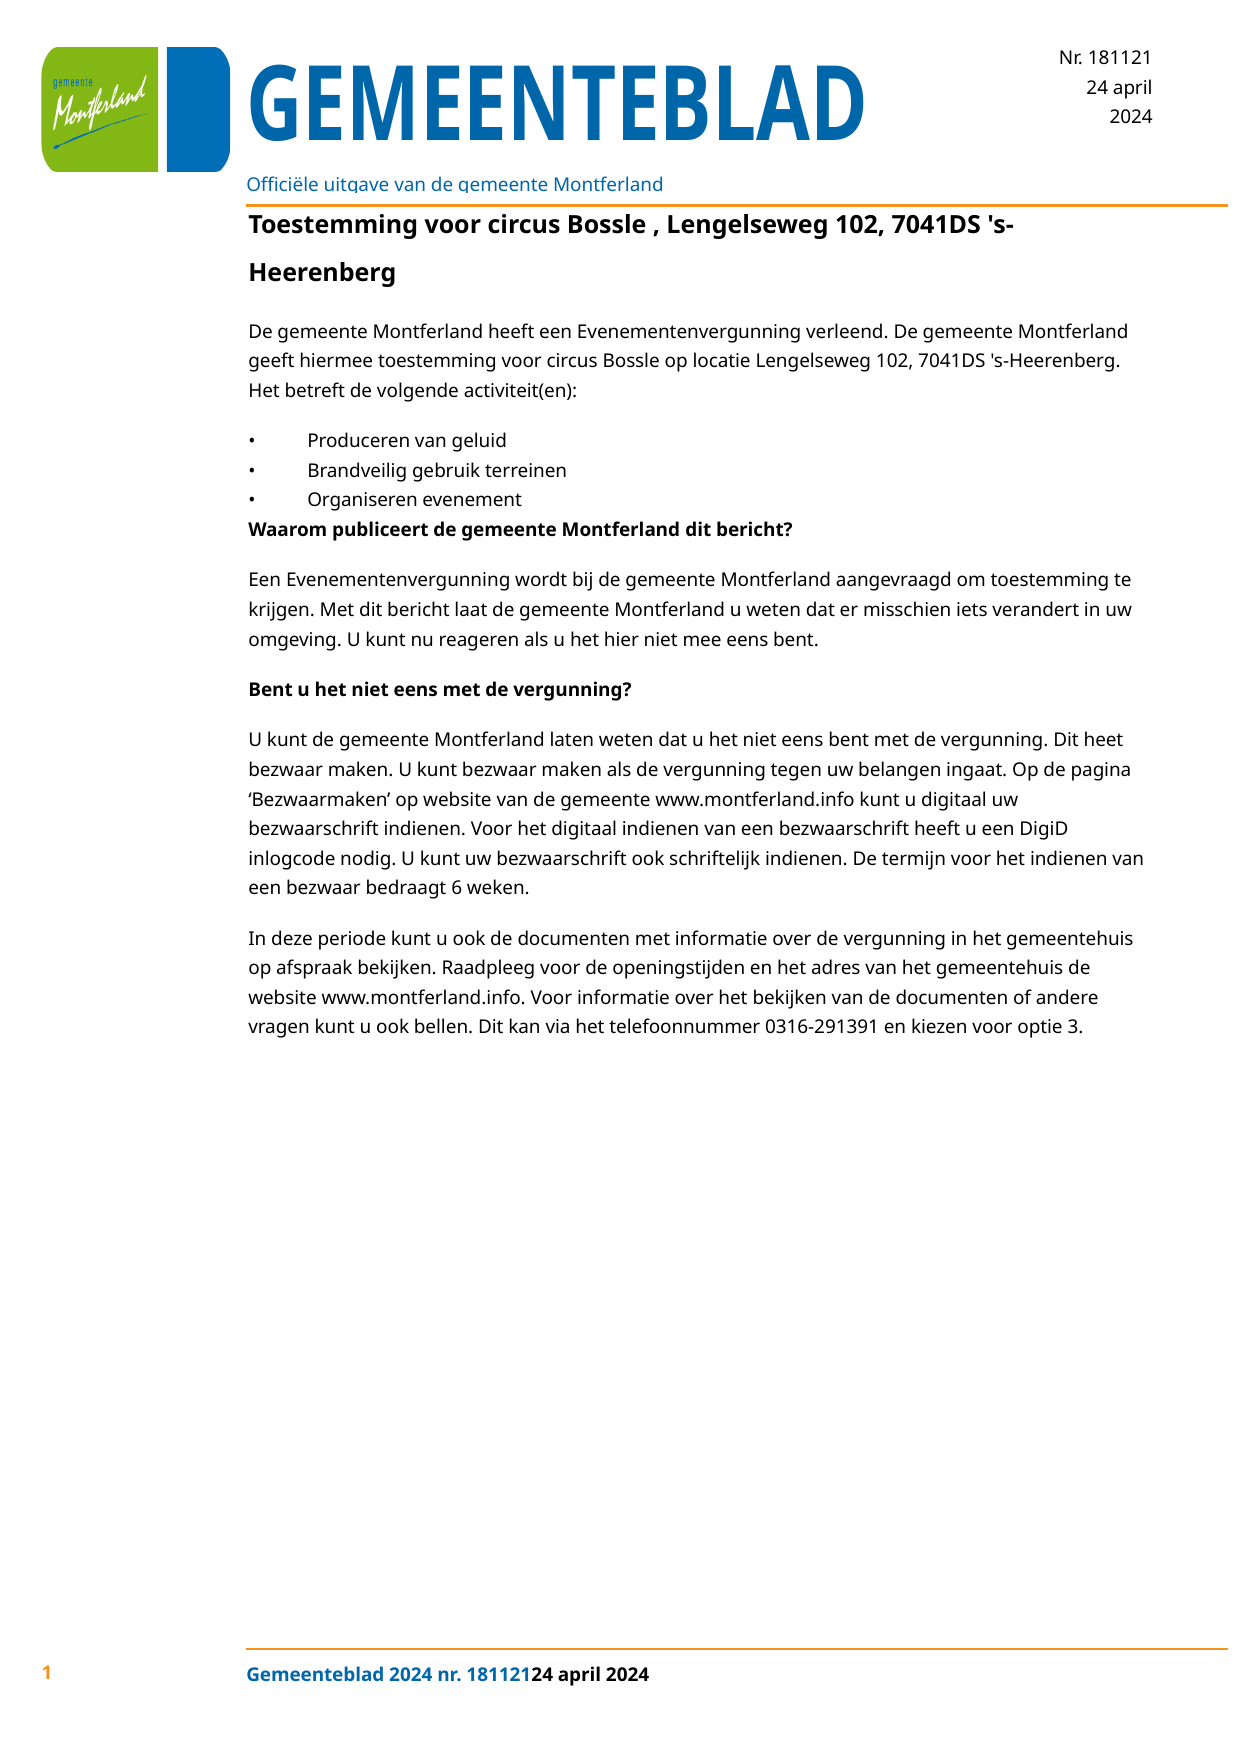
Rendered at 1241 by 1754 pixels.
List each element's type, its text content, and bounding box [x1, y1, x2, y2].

text Een Evenementenvergunning wordt bij de gemeente Montferland aangevraagd om toestemming te krijgen. Met dit bericht laat de gemeente Montferland u weten dat er misschien iets verandert in uw omgeving. U kunt nu reageren als u het hier niet mee eens bent. [248, 567, 1152, 652]
text Bent u het niet eens met de vergunning? [248, 676, 1152, 702]
text In deze periode kunt u ook de documenten met informatie over de vergunning in het gemeentehuis op afspraak bekijken. Raadpleeg voor de openingstijden en het adres van het gemeentehuis de website www.montferland.info. Voor informatie over het bekijken van de documenten of andere vragen kunt u ook bellen. Dit kan via het telefoonnummer 0316-291391 en kiezen voor optie 3. [248, 925, 1152, 1039]
list Produceren van geluid [248, 427, 1152, 453]
text Waarom publiceert de gemeente Montferland dit bericht? [248, 516, 1152, 542]
text U kunt de gemeente Montferland laten weten dat u het niet eens bent met de vergunning. Dit heet bezwaar maken. U kunt bezwaar maken als de vergunning tegen uw belangen ingaat. Op de pagina ‘Bezwaarmaken’ op website van de gemeente www.montferland.info kunt u digitaal uw bezwaarschrift indienen. Voor het digitaal indienen van een bezwaarschrift heeft u een DigiD inlogcode nodig. U kunt uw bezwaarschrift ook schriftelijk indienen. De termijn voor het indienen van een bezwaar bedraagt 6 weken. [248, 727, 1152, 900]
list Organiseren evenement [248, 487, 1152, 512]
picture [41, 47, 231, 172]
text Toestemming voor circus Bossle , Lengelseweg 102, 7041DS 's-Heerenberg [248, 207, 1152, 288]
text De gemeente Montferland heeft een Evenementenvergunning verleend. De gemeente Montferland geeft hiermee toestemming voor circus Bossle op locatie Lengelseweg 102, 7041DS 's-Heerenberg. Het betreft de volgende activiteit(en): [248, 318, 1152, 403]
list Brandveilig gebruik terreinen [248, 457, 1152, 483]
